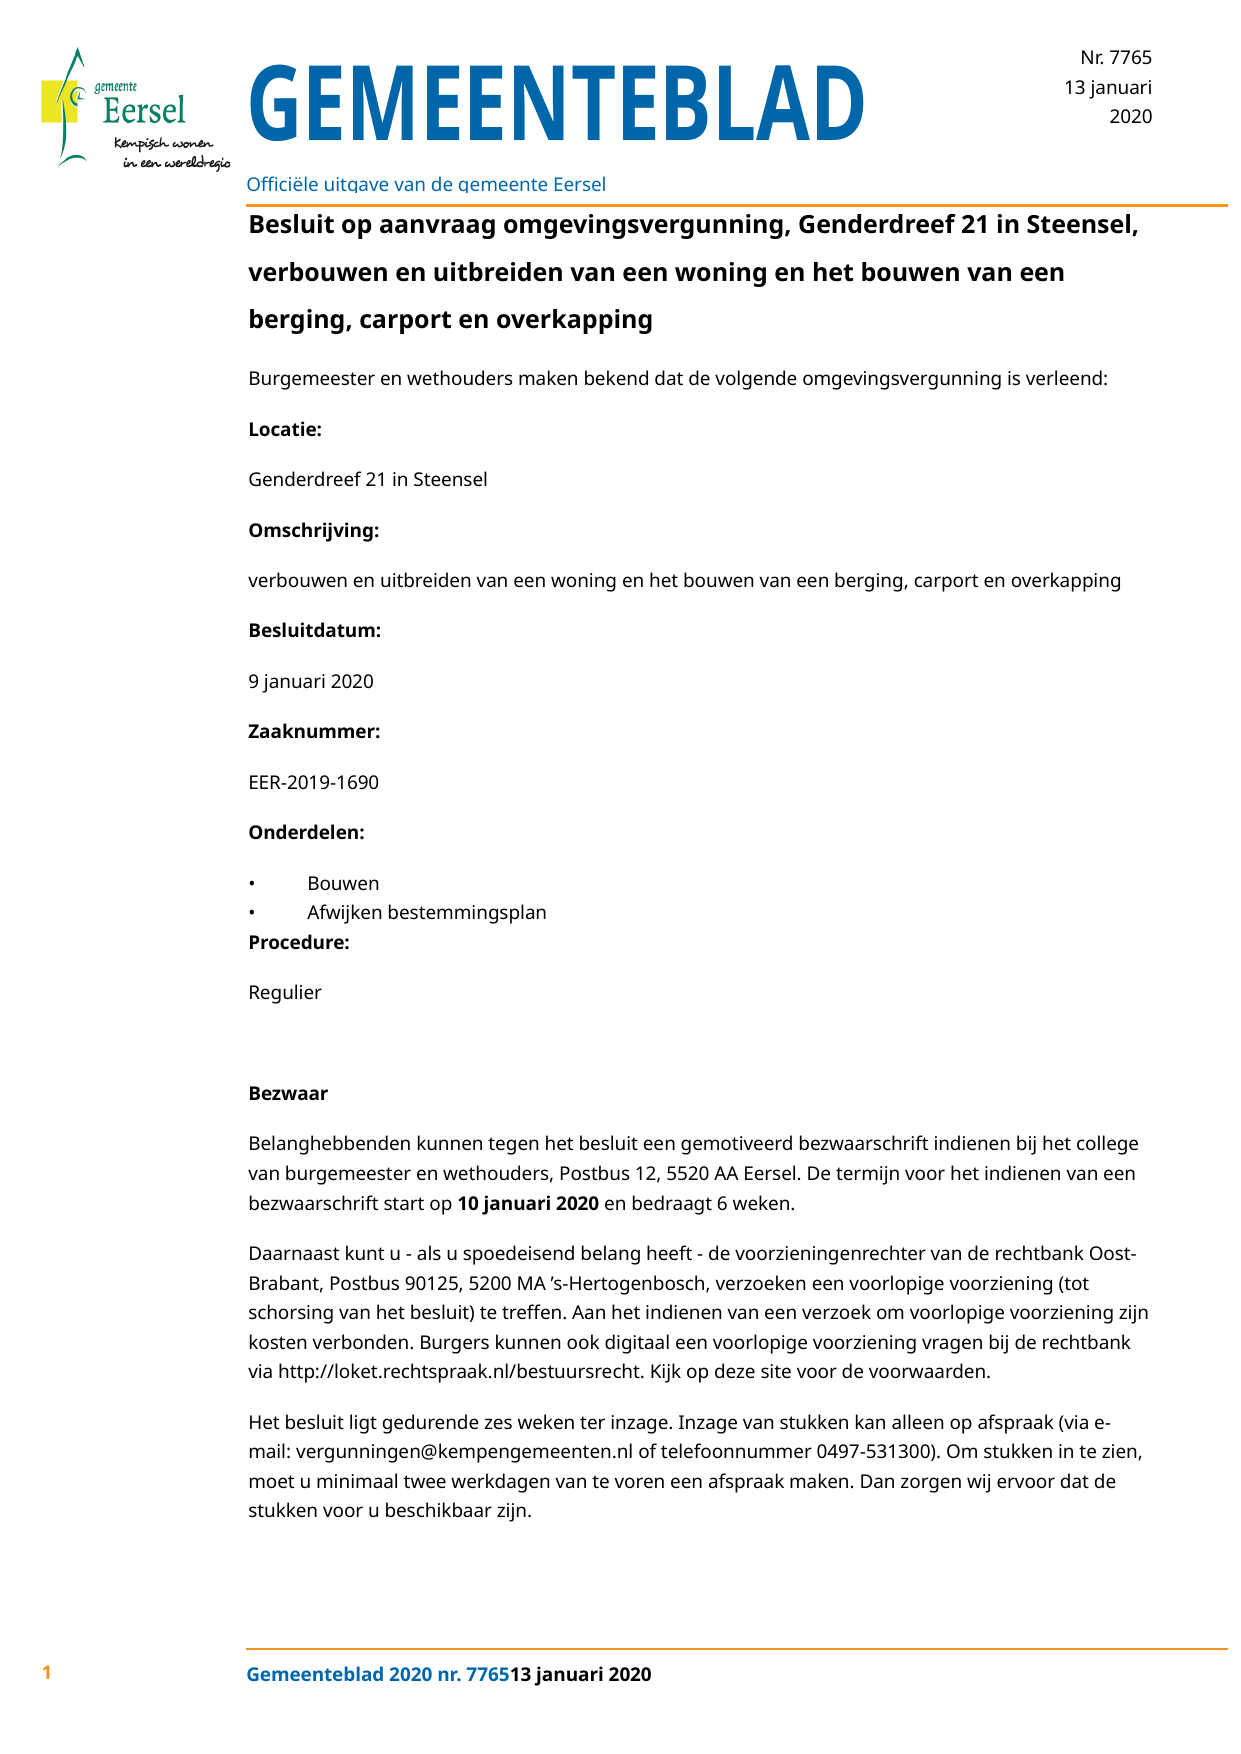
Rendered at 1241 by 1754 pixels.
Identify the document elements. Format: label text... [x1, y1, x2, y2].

text EER-2019-1690 [248, 769, 1152, 794]
text verbouwen en uitbreiden van een woning en het bouwen van een berging, carport en overkapping [248, 567, 1152, 593]
picture [41, 47, 231, 172]
text Belanghebbenden kunnen tegen het besluit een gemotiveerd bezwaarschrift indienen bij het college van burgemeester en wethouders, Postbus 12, 5520 AA Eersel. De termijn voor het indienen van een bezwaarschrift start op 10 januari 2020 en bedraagt 6 weken. [248, 1131, 1152, 1215]
text Burgemeester en wethouders maken bekend dat de volgende omgevingsvergunning is verleend: [248, 366, 1152, 391]
text Locatie: [248, 416, 1152, 442]
text Zaaknummer: [248, 718, 1152, 744]
text Het besluit ligt gedurende zes weken ter inzage. Inzage van stukken kan alleen op afspraak (via e-mail: vergunningen@kempengemeenten.nl of telefoonnummer 0497-531300). Om stukken in te zien, moet u minimaal twee werkdagen van te voren een afspraak maken. Dan zorgen wij ervoor dat de stukken voor u beschikbaar zijn. [248, 1409, 1152, 1523]
list Afwijken bestemmingsplan [248, 899, 1152, 925]
text Omschrijving: [248, 517, 1152, 542]
text Besluitdatum: [248, 618, 1152, 643]
list Bouwen [248, 870, 1152, 895]
text Besluit op aanvraag omgevingsvergunning, Genderdreef 21 in Steensel, verbouwen en uitbreiden van een woning en het bouwen van een berging, carport en overkapping [248, 207, 1152, 336]
text Daarnaast kunt u - als u spoedeisend belang heeft - de voorzieningenrechter van de rechtbank Oost-Brabant, Postbus 90125, 5200 MA ’s-Hertogenbosch, verzoeken een voorlopige voorziening (tot schorsing van het besluit) te treffen. Aan het indienen van een verzoek om voorlopige voorziening zijn kosten verbonden. Burgers kunnen ook digitaal een voorlopige voorziening vragen bij de rechtbank via http://loket.rechtspraak.nl/bestuursrecht. Kijk op deze site voor de voorwaarden. [248, 1240, 1152, 1384]
text Procedure: [248, 929, 1152, 954]
text 9 januari 2020 [248, 668, 1152, 694]
text Bezwaar [248, 1080, 1152, 1106]
text Genderdreef 21 in Steensel [248, 466, 1152, 492]
text Onderdelen: [248, 819, 1152, 845]
text Regulier [248, 979, 1152, 1005]
